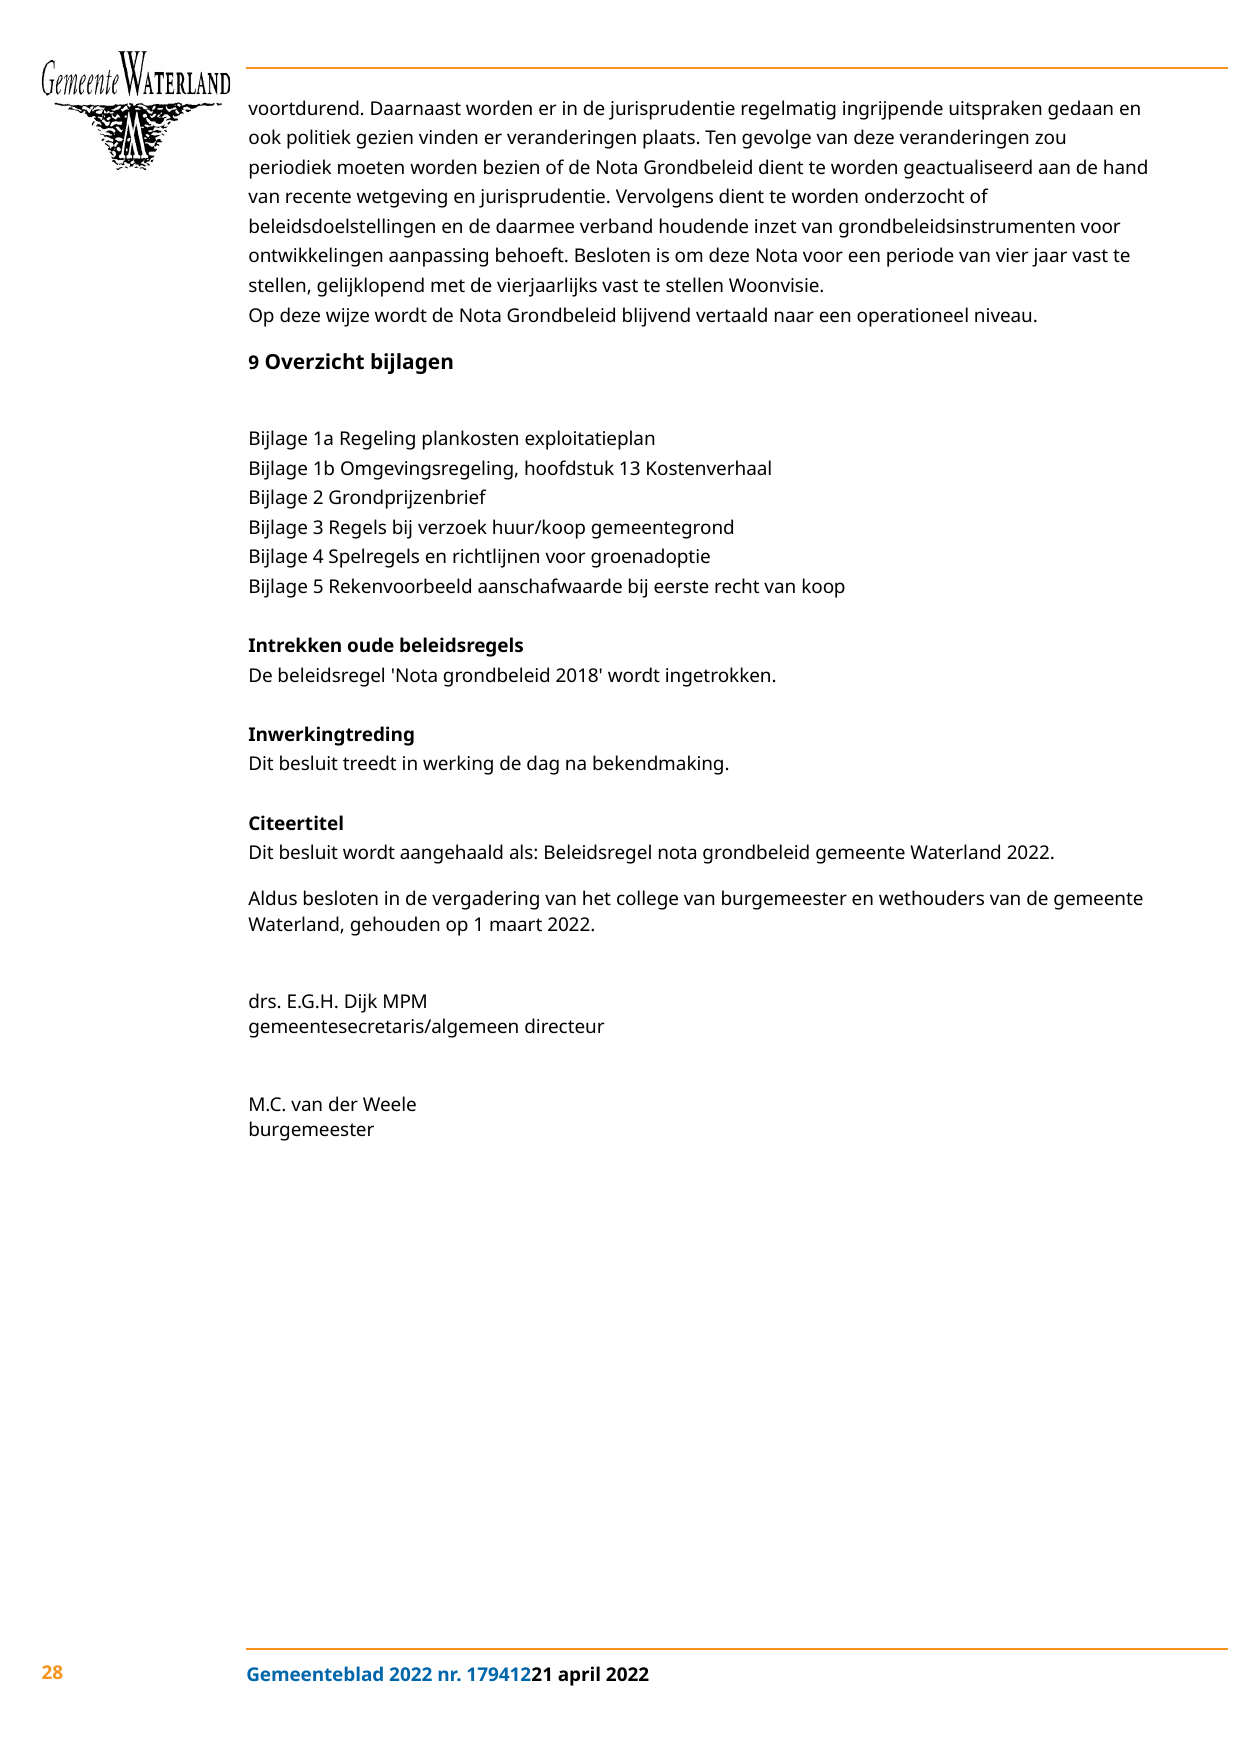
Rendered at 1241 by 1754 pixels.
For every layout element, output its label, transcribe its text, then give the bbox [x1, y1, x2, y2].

text 9 Overzicht bijlagen [248, 347, 1152, 376]
text voortdurend. Daarnaast worden er in de jurisprudentie regelmatig ingrijpende uitspraken gedaan en ook politiek gezien vinden er veranderingen plaats. Ten gevolge van deze veranderingen zou periodiek moeten worden bezien of de Nota Grondbeleid dient te worden geactualiseerd aan de hand van recente wetgeving en jurisprudentie. Vervolgens dient te worden onderzocht of beleidsdoelstellingen en de daarmee verband houdende inzet van grondbeleidsinstrumenten voor ontwikkelingen aanpassing behoeft. Besloten is om deze Nota voor een periode van vier jaar vast te stellen, gelijklopend met de vierjaarlijks vast te stellen Woonvisie. [248, 95, 1152, 298]
text Op deze wijze wordt de Nota Grondbeleid blijvend vertaald naar een operationeel niveau. [248, 302, 1152, 328]
text Aldus besloten in de vergadering van het college van burgemeester en wethouders van de gemeente Waterland, gehouden op 1 maart 2022. [248, 885, 1152, 936]
text drs. E.G.H. Dijk MPM [248, 988, 1152, 1014]
text Citeertitel [248, 810, 1152, 836]
text Bijlage 5 Rekenvoorbeeld aanschafwaarde bij eerste recht van koop [248, 573, 1152, 599]
text Dit besluit wordt aangehaald als: Beleidsregel nota grondbeleid gemeente Waterland 2022. [248, 839, 1152, 865]
text gemeentesecretaris/algemeen directeur [248, 1014, 1152, 1039]
text burgemeester [248, 1117, 1152, 1142]
text Bijlage 4 Spelregels en richtlijnen voor groenadoptie [248, 543, 1152, 569]
text Dit besluit treedt in werking de dag na bekendmaking. [248, 751, 1152, 776]
picture [41, 47, 231, 172]
text Bijlage 3 Regels bij verzoek huur/koop gemeentegrond [248, 514, 1152, 540]
text Inwerkingtreding [248, 721, 1152, 747]
text Intrekken oude beleidsregels [248, 632, 1152, 658]
text De beleidsregel 'Nota grondbeleid 2018' wordt ingetrokken. [248, 662, 1152, 688]
text Bijlage 1b Omgevingsregeling, hoofdstuk 13 Kostenverhaal [248, 455, 1152, 481]
text Bijlage 1a Regeling plankosten exploitatieplan [248, 425, 1152, 451]
text M.C. van der Weele [248, 1091, 1152, 1117]
text Bijlage 2 Grondprijzenbrief [248, 484, 1152, 510]
